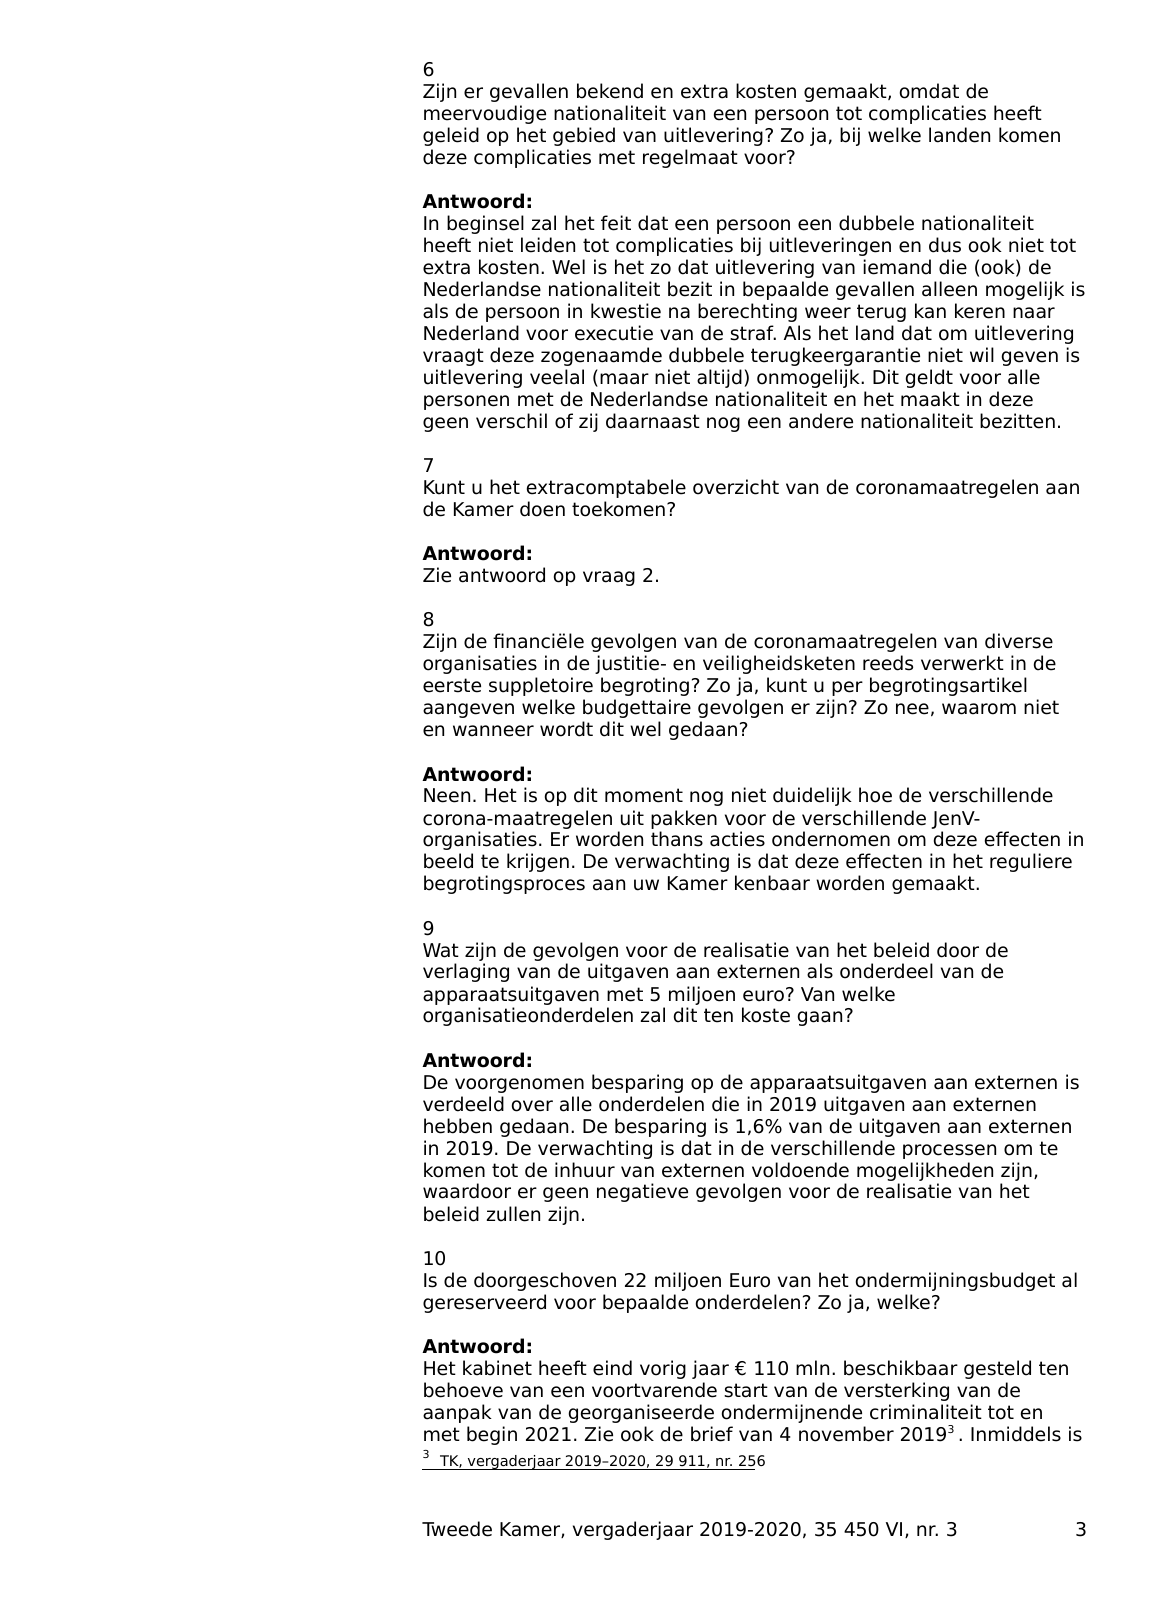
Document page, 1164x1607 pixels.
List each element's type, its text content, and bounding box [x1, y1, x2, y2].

text Wat zijn de gevolgen voor de realisatie van het beleid door de verlaging van de uitgaven aan externen als onderdeel van de apparaatsuitgaven met 5 miljoen euro? Van welke organisatieonderdelen zal dit ten koste gaan? [422, 939, 1087, 1027]
text 8 [422, 609, 1087, 631]
text 6 [422, 59, 1087, 81]
text Zie antwoord op vraag 2. [422, 565, 1087, 587]
text Antwoord: [422, 763, 1087, 785]
text In beginsel zal het feit dat een persoon een dubbele nationaliteit heeft niet leiden tot complicaties bij uitleveringen en dus ook niet tot extra kosten. Wel is het zo dat uitlevering van iemand die (ook) de Nederlandse nationaliteit bezit in bepaalde gevallen alleen mogelijk is als de persoon in kwestie na berechting weer terug kan keren naar Nederland voor executie van de straf. Als het land dat om uitlevering vraagt deze zogenaamde dubbele terugkeergarantie niet wil geven is uitlevering veelal (maar niet altijd) onmogelijk. Dit geldt voor alle personen met de Nederlandse nationaliteit en het maakt in deze geen verschil of zij daarnaast nog een andere nationaliteit bezitten. [422, 213, 1087, 433]
text 9 [422, 917, 1087, 939]
text 10 [422, 1248, 1087, 1269]
text Antwoord: [422, 1336, 1087, 1358]
text Antwoord: [422, 543, 1087, 565]
text Antwoord: [422, 1049, 1087, 1072]
text Neen. Het is op dit moment nog niet duidelijk hoe de verschillende corona-maatregelen uit pakken voor de verschillende JenV-organisaties. Er worden thans acties ondernomen om deze effecten in beeld te krijgen. De verwachting is dat deze effecten in het reguliere begrotingsproces aan uw Kamer kenbaar worden gemaakt. [422, 785, 1087, 895]
text Zijn er gevallen bekend en extra kosten gemaakt, omdat de meervoudige nationaliteit van een persoon tot complicaties heeft geleid op het gebied van uitlevering? Zo ja, bij welke landen komen deze complicaties met regelmaat voor? [422, 81, 1087, 169]
text 7 [422, 455, 1087, 477]
text De voorgenomen besparing op de apparaatsuitgaven aan externen is verdeeld over alle onderdelen die in 2019 uitgaven aan externen hebben gedaan. De besparing is 1,6% van de uitgaven aan externen in 2019. De verwachting is dat in de verschillende processen om te komen tot de inhuur van externen voldoende mogelijkheden zijn, waardoor er geen negatieve gevolgen voor de realisatie van het beleid zullen zijn. [422, 1072, 1087, 1225]
text Is de doorgeschoven 22 miljoen Euro van het ondermijningsbudget al gereserveerd voor bepaalde onderdelen? Zo ja, welke? [422, 1269, 1087, 1313]
text Antwoord: [422, 191, 1087, 213]
text Zijn de financiële gevolgen van de coronamaatregelen van diverse organisaties in de justitie- en veiligheidsketen reeds verwerkt in de eerste suppletoire begroting? Zo ja, kunt u per begrotingsartikel aangeven welke budgettaire gevolgen er zijn? Zo nee, waarom niet en wanneer wordt dit wel gedaan? [422, 631, 1087, 741]
text Het kabinet heeft eind vorig jaar € 110 mln. beschikbaar gesteld ten behoeve van een voortvarende start van de versterking van de aanpak van de georganiseerde ondermijnende criminaliteit tot en met begin 2021. Zie ook de brief van 4 november 2019. Inmiddels is [422, 1358, 1087, 1446]
text TK, vergaderjaar 2019–2020, 29 911, nr. 256 [422, 1448, 1087, 1471]
text Kunt u het extracomptabele overzicht van de coronamaatregelen aan de Kamer doen toekomen? [422, 477, 1087, 521]
